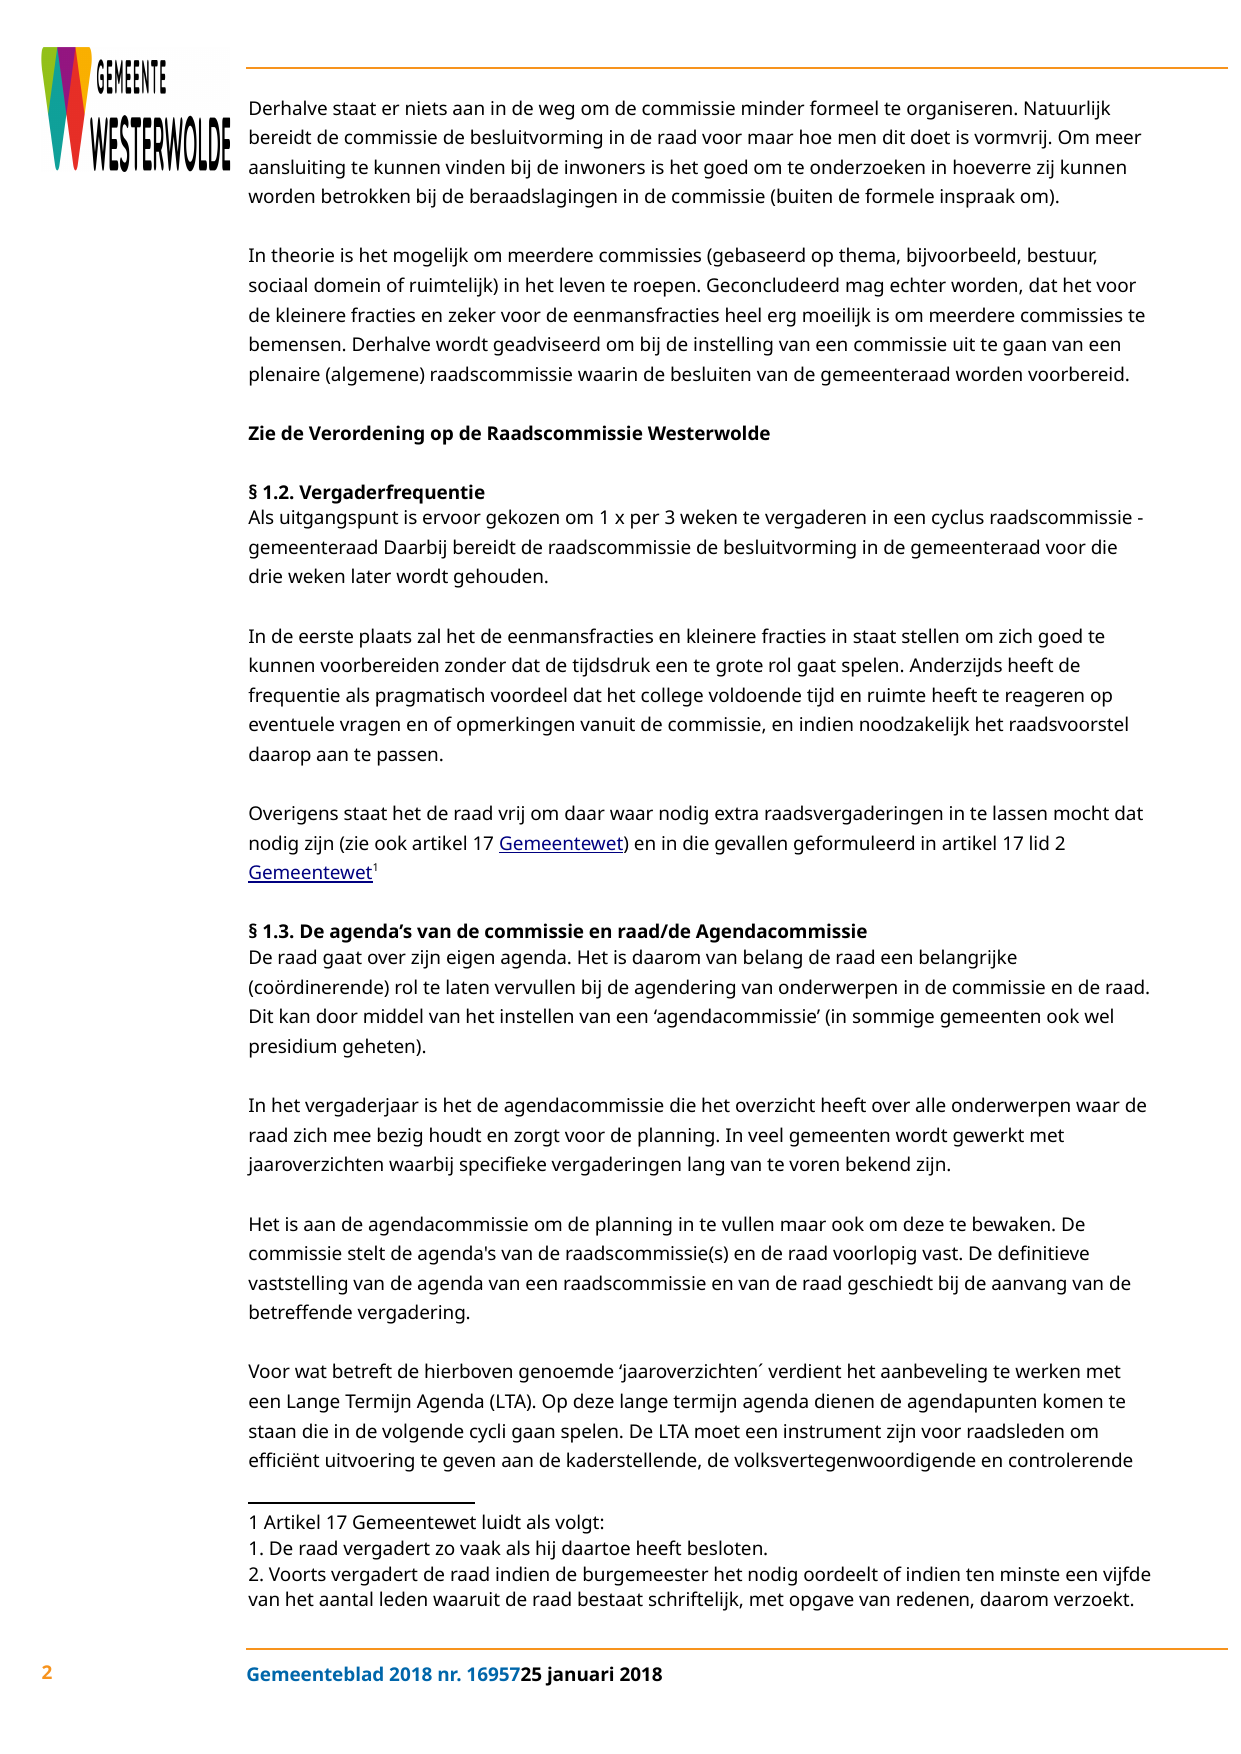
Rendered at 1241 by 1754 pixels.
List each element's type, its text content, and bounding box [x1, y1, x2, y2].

text Overigens staat het de raad vrij om daar waar nodig extra raadsvergaderingen in te lassen mocht dat nodig zijn (zie ook artikel 17 Gemeentewet) en in die gevallen geformuleerd in artikel 17 lid 2 Gemeentewet [248, 800, 1152, 885]
text In het vergaderjaar is het de agendacommissie die het overzicht heeft over alle onderwerpen waar de raad zich mee bezig houdt en zorgt voor de planning. In veel gemeenten wordt gewerkt met jaaroverzichten waarbij specifieke vergaderingen lang van te voren bekend zijn. [248, 1092, 1152, 1177]
text 1. De raad vergadert zo vaak als hij daartoe heeft besloten. [248, 1535, 1152, 1561]
text In de eerste plaats zal het de eenmansfracties en kleinere fracties in staat stellen om zich goed te kunnen voorbereiden zonder dat de tijdsdruk een te grote rol gaat spelen. Anderzijds heeft de frequentie als pragmatisch voordeel dat het college voldoende tijd en ruimte heeft te reageren op eventuele vragen en of opmerkingen vanuit de commissie, en indien noodzakelijk het raadsvoorstel daarop aan te passen. [248, 623, 1152, 767]
text Het is aan de agendacommissie om de planning in te vullen maar ook om deze te bewaken. De commissie stelt de agenda's van de raadscommissie(s) en de raad voorlopig vast. De definitieve vaststelling van de agenda van een raadscommissie en van de raad geschiedt bij de aanvang van de betreffende vergadering. [248, 1211, 1152, 1325]
text In theorie is het mogelijk om meerdere commissies (gebaseerd op thema, bijvoorbeeld, bestuur, sociaal domein of ruimtelijk) in het leven te roepen. Geconcludeerd mag echter worden, dat het voor de kleinere fracties en zeker voor de eenmansfracties heel erg moeilijk is om meerdere commissies te bemensen. Derhalve wordt geadviseerd om bij de instelling van een commissie uit te gaan van een plenaire (algemene) raadscommissie waarin de besluiten van de gemeenteraad worden voorbereid. [248, 243, 1152, 387]
text Derhalve staat er niets aan in de weg om de commissie minder formeel te organiseren. Natuurlijk bereidt de commissie de besluitvorming in de raad voor maar hoe men dit doet is vormvrij. Om meer aansluiting te kunnen vinden bij de inwoners is het goed om te onderzoeken in hoeverre zij kunnen worden betrokken bij de beraadslagingen in de commissie (buiten de formele inspraak om). [248, 95, 1152, 209]
table_header Zie de Verordening op de Raadscommissie Westerwolde [248, 420, 1152, 446]
text De raad gaat over zijn eigen agenda. Het is daarom van belang de raad een belangrijke (coördinerende) rol te laten vervullen bij de agendering van onderwerpen in de commissie en de raad. Dit kan door middel van het instellen van een ‘agendacommissie’ (in sommige gemeenten ook wel presidium geheten). [248, 944, 1152, 1059]
text Artikel 17 Gemeentewet luidt als volgt: [248, 1509, 1152, 1535]
text 2. Voorts vergadert de raad indien de burgemeester het nodig oordeelt of indien ten minste een vijfde van het aantal leden waaruit de raad bestaat schriftelijk, met opgave van redenen, daarom verzoekt. [248, 1561, 1152, 1612]
text Voor wat betreft de hierboven genoemde ‘jaaroverzichten´ verdient het aanbeveling te werken met een Lange Termijn Agenda (LTA). Op deze lange termijn agenda dienen de agendapunten komen te staan die in de volgende cycli gaan spelen. De LTA moet een instrument zijn voor raadsleden om efficiënt uitvoering te geven aan de kaderstellende, de volksvertegenwoordigende en controlerende [248, 1359, 1152, 1473]
text § 1.3. De agenda’s van de commissie en raad/de Agendacommissie [248, 919, 1152, 944]
picture [41, 47, 231, 172]
text Als uitgangspunt is ervoor gekozen om 1 x per 3 weken te vergaderen in een cyclus raadscommissie - gemeenteraad Daarbij bereidt de raadscommissie de besluitvorming in de gemeenteraad voor die drie weken later wordt gehouden. [248, 504, 1152, 589]
text § 1.2. Vergaderfrequentie [248, 479, 1152, 504]
